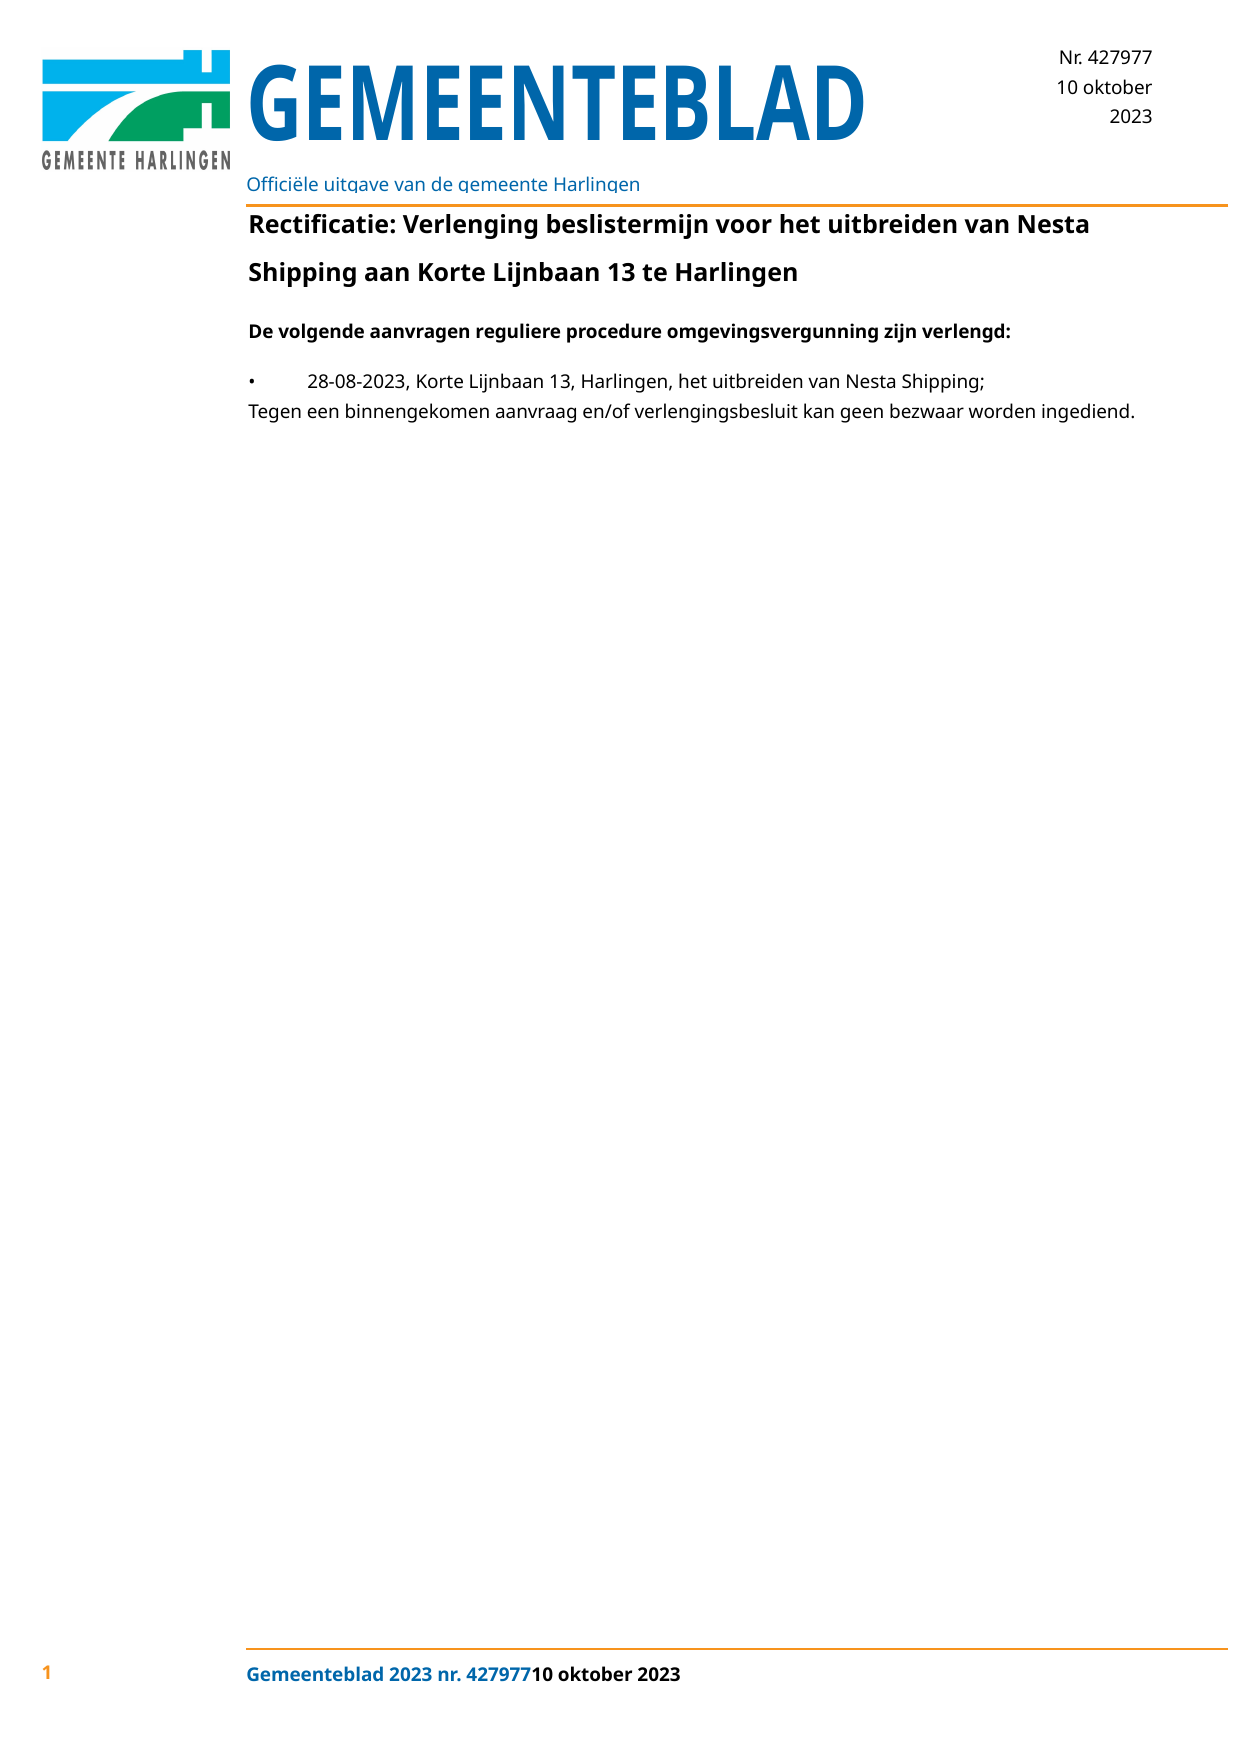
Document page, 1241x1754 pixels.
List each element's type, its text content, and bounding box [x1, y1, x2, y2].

text Tegen een binnengekomen aanvraag en/of verlengingsbesluit kan geen bezwaar worden ingediend. [248, 398, 1152, 424]
list 28-08-2023, Korte Lijnbaan 13, Harlingen, het uitbreiden van Nesta Shipping; [248, 368, 1152, 394]
text Rectificatie: Verlenging beslistermijn voor het uitbreiden van Nesta Shipping aan Korte Lijnbaan 13 te Harlingen [248, 207, 1152, 288]
picture [41, 47, 231, 172]
text De volgende aanvragen reguliere procedure omgevingsvergunning zijn verlengd: [248, 318, 1152, 344]
